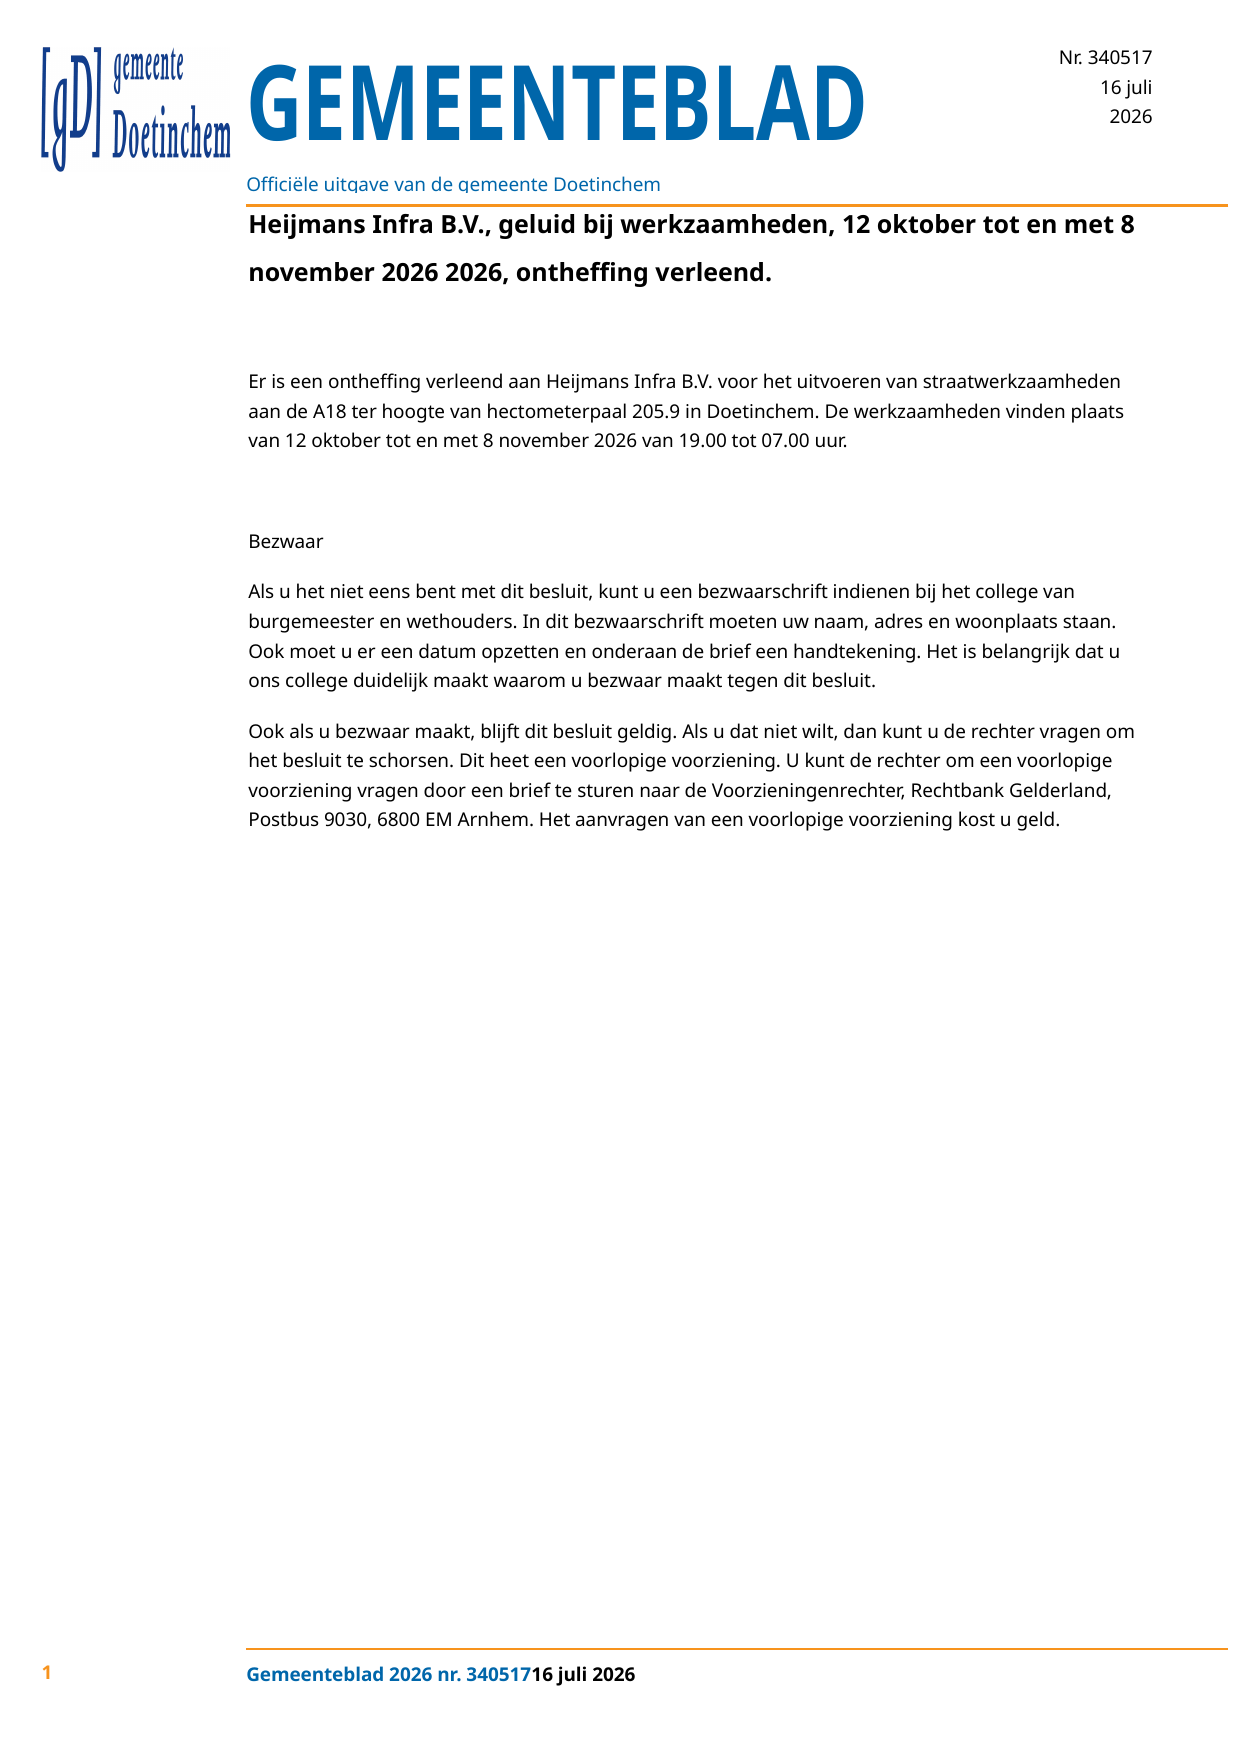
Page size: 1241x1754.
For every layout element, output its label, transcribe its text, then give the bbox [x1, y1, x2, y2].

text Er is een ontheffing verleend aan Heijmans Infra B.V. voor het uitvoeren van straatwerkzaamheden aan de A18 ter hoogte van hectometerpaal 205.9 in Doetinchem. De werkzaamheden vinden plaats van 12 oktober tot en met 8 november 2026 van 19.00 tot 07.00 uur. [248, 368, 1152, 453]
text Heijmans Infra B.V., geluid bij werkzaamheden, 12 oktober tot en met 8 november 2026 2026, ontheffing verleend. [248, 207, 1152, 288]
text Ook als u bezwaar maakt, blijft dit besluit geldig. Als u dat niet wilt, dan kunt u de rechter vragen om het besluit te schorsen. Dit heet een voorlopige voorziening. U kunt de rechter om een voorlopige voorziening vragen door een brief te sturen naar de Voorzieningenrechter, Rechtbank Gelderland, Postbus 9030, 6800 EM Arnhem. Het aanvragen van een voorlopige voorziening kost u geld. [248, 718, 1152, 832]
picture [41, 47, 231, 172]
text Bezwaar [248, 528, 1152, 554]
text Als u het niet eens bent met dit besluit, kunt u een bezwaarschrift indienen bij het college van burgemeester en wethouders. In dit bezwaarschrift moeten uw naam, adres en woonplaats staan. Ook moet u er een datum opzetten en onderaan de brief een handtekening. Het is belangrijk dat u ons college duidelijk maakt waarom u bezwaar maakt tegen dit besluit. [248, 579, 1152, 693]
